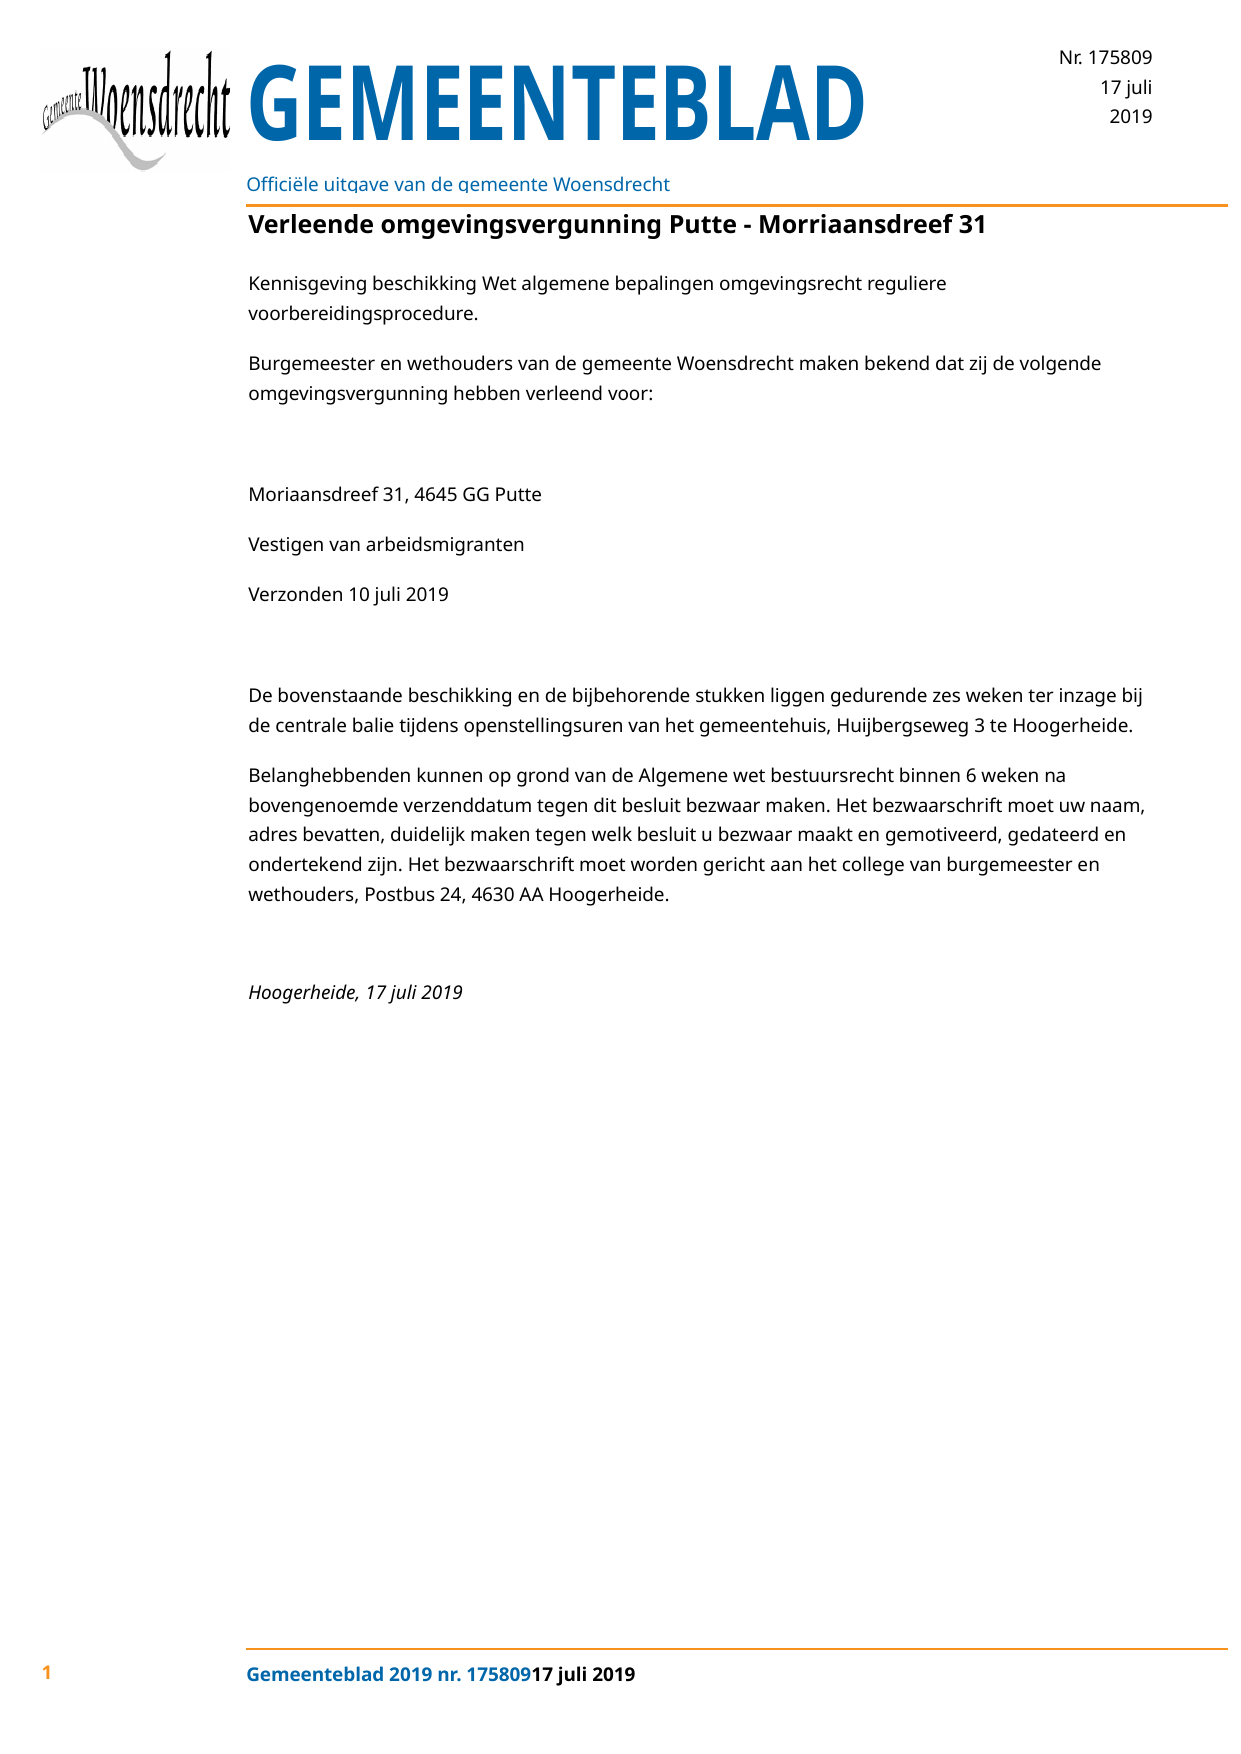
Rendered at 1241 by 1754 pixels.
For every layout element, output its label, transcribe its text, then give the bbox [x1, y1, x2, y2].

text Verleende omgevingsvergunning Putte - Morriaansdreef 31 [248, 207, 1152, 241]
text De bovenstaande beschikking en de bijbehorende stukken liggen gedurende zes weken ter inzage bij de centrale balie tijdens openstellingsuren van het gemeentehuis, Huijbergseweg 3 te Hoogerheide. [248, 682, 1152, 738]
text Vestigen van arbeidsmigranten [248, 531, 1152, 557]
text Burgemeester en wethouders van de gemeente Woensdrecht maken bekend dat zij de volgende omgevingsvergunning hebben verleend voor: [248, 350, 1152, 406]
text Belanghebbenden kunnen op grond van de Algemene wet bestuursrecht binnen 6 weken na bovengenoemde verzenddatum tegen dit besluit bezwaar maken. Het bezwaarschrift moet uw naam, adres bevatten, duidelijk maken tegen welk besluit u bezwaar maakt en gemotiveerd, gedateerd en ondertekend zijn. Het bezwaarschrift moet worden gericht aan het college van burgemeester en wethouders, Postbus 24, 4630 AA Hoogerheide. [248, 762, 1152, 906]
text Hoogerheide, 17 juli 2019 [248, 979, 1152, 1005]
picture [41, 47, 231, 172]
text Moriaansdreef 31, 4645 GG Putte [248, 481, 1152, 506]
text Kennisgeving beschikking Wet algemene bepalingen omgevingsrecht reguliere voorbereidingsprocedure. [248, 270, 1152, 326]
text Verzonden 10 juli 2019 [248, 582, 1152, 607]
